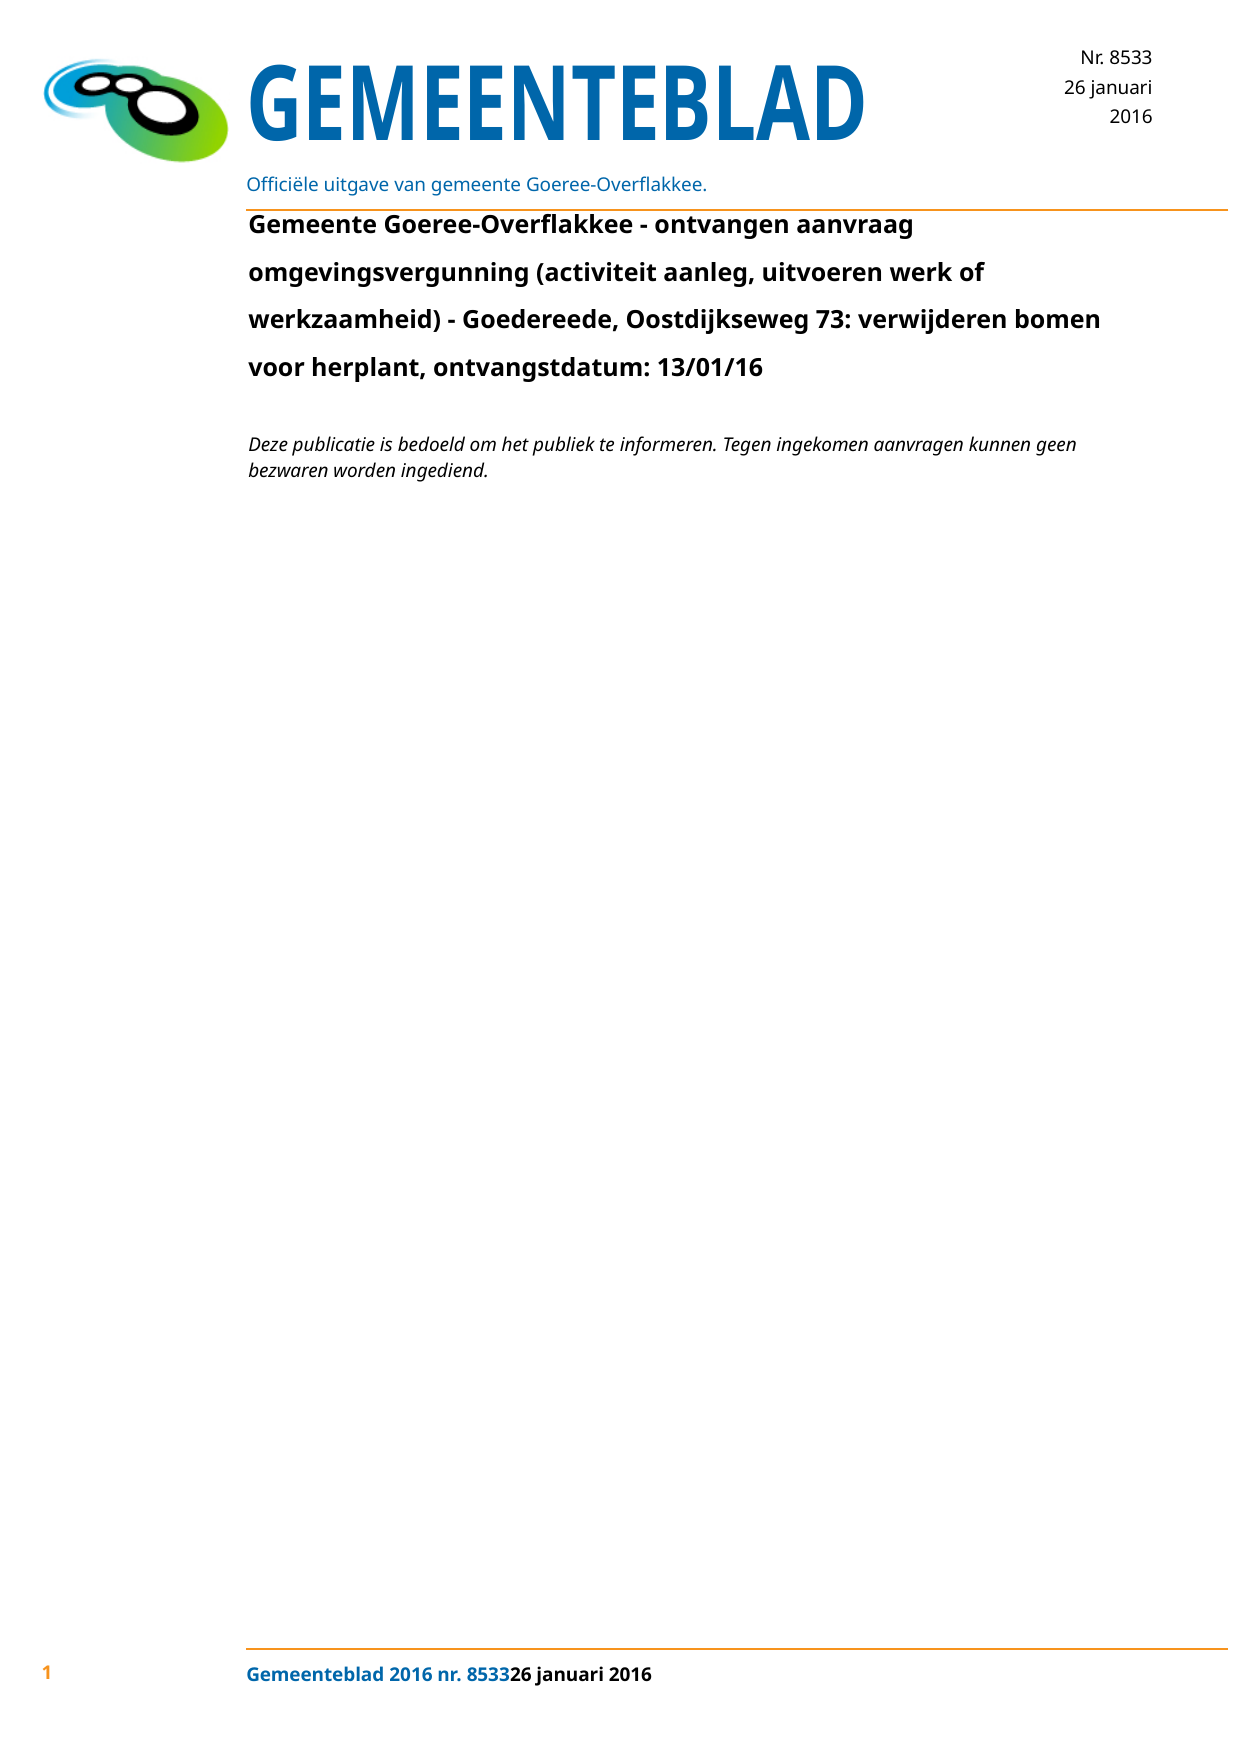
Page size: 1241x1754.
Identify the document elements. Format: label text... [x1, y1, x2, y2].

text Deze publicatie is bedoeld om het publiek te informeren. Tegen ingekomen aanvragen kunnen geen bezwaren worden ingediend. [248, 431, 1152, 483]
picture [41, 47, 231, 172]
text Gemeente Goeree-Overflakkee - ontvangen aanvraag omgevingsvergunning (activiteit aanleg, uitvoeren werk of werkzaamheid) - Goedereede, Oostdijkseweg 73: verwijderen bomen voor herplant, ontvangstdatum: 13/01/16 [248, 211, 1152, 384]
